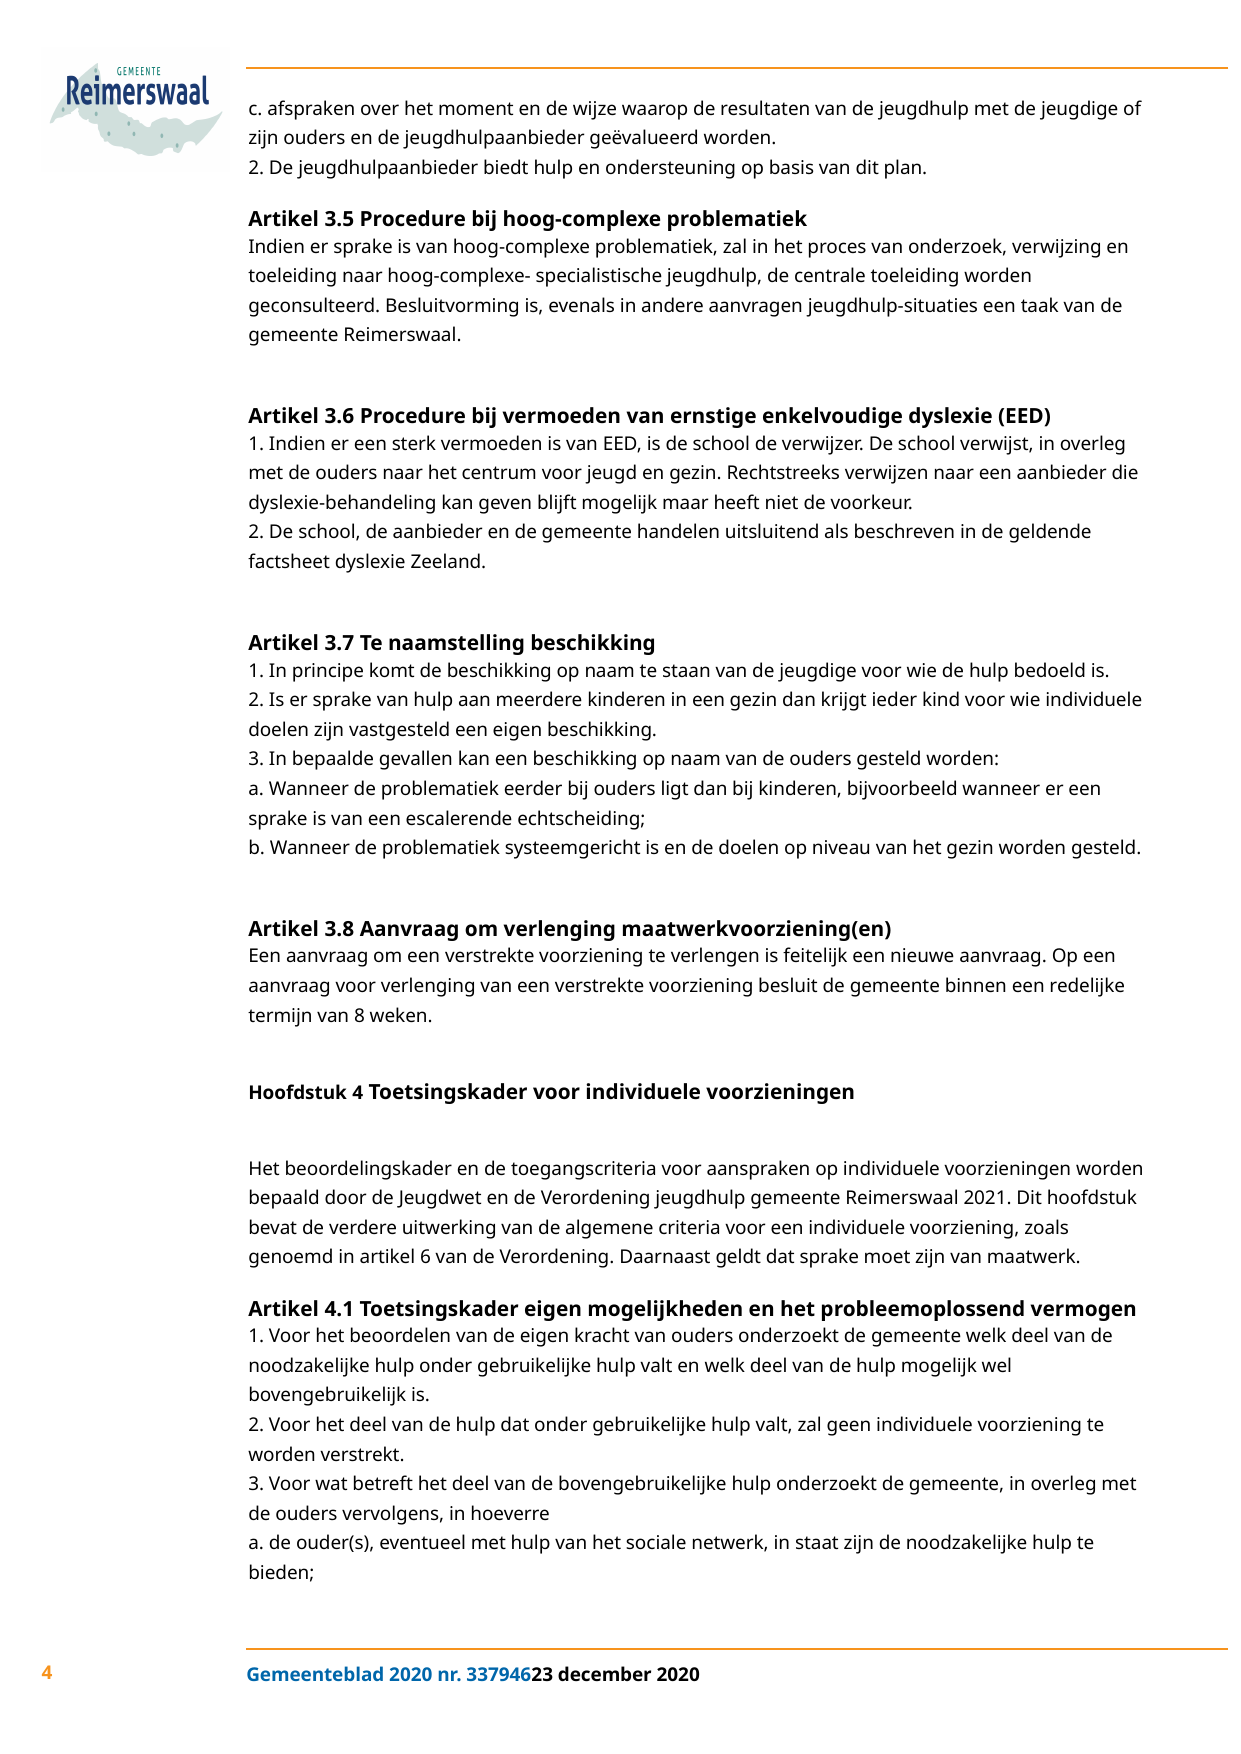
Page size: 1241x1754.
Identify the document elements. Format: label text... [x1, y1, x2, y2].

text Hoofdstuk 4 Toetsingskader voor individuele voorzieningen [248, 1077, 1152, 1106]
text Artikel 3.6 Procedure bij vermoeden van ernstige enkelvoudige dyslexie (EED) [248, 402, 1152, 430]
text 1. In principe komt de beschikking op naam te staan van de jeugdige voor wie de hulp bedoeld is. [248, 657, 1152, 682]
text a. de ouder(s), eventueel met hulp van het sociale netwerk, in staat zijn de noodzakelijke hulp te bieden; [248, 1529, 1152, 1585]
text 3. Voor wat betreft het deel van de bovengebruikelijke hulp onderzoekt de gemeente, in overleg met de ouders vervolgens, in hoeverre [248, 1470, 1152, 1526]
text a. Wanneer de problematiek eerder bij ouders ligt dan bij kinderen, bijvoorbeeld wanneer er een sprake is van een escalerende echtscheiding; [248, 775, 1152, 830]
text Indien er sprake is van hoog-complexe problematiek, zal in het proces van onderzoek, verwijzing en toeleiding naar hoog-complexe- specialistische jeugdhulp, de centrale toeleiding worden geconsulteerd. Besluitvorming is, evenals in andere aanvragen jeugdhulp-situaties een taak van de gemeente Reimerswaal. [248, 233, 1152, 347]
text 3. In bepaalde gevallen kan een beschikking op naam van de ouders gesteld worden: [248, 746, 1152, 771]
text Een aanvraag om een verstrekte voorziening te verlengen is feitelijk een nieuwe aanvraag. Op een aanvraag voor verlenging van een verstrekte voorziening besluit de gemeente binnen een redelijke termijn van 8 weken. [248, 943, 1152, 1028]
text 1. Voor het beoordelen van de eigen kracht van ouders onderzoekt de gemeente welk deel van de noodzakelijke hulp onder gebruikelijke hulp valt en welk deel van de hulp mogelijk wel bovengebruikelijk is. [248, 1322, 1152, 1407]
text Artikel 3.5 Procedure bij hoog-complexe problematiek [248, 204, 1152, 233]
text Artikel 3.8 Aanvraag om verlenging maatwerkvoorziening(en) [248, 914, 1152, 943]
text b. Wanneer de problematiek systeemgericht is en de doelen op niveau van het gezin worden gesteld. [248, 834, 1152, 860]
text c. afspraken over het moment en de wijze waarop de resultaten van de jeugdhulp met de jeugdige of zijn ouders en de jeugdhulpaanbieder geëvalueerd worden. [248, 95, 1152, 150]
picture [41, 47, 231, 172]
text 1. Indien er een sterk vermoeden is van EED, is de school de verwijzer. De school verwijst, in overleg met de ouders naar het centrum voor jeugd en gezin. Rechtstreeks verwijzen naar een aanbieder die dyslexie-behandeling kan geven blijft mogelijk maar heeft niet de voorkeur. [248, 430, 1152, 515]
text Artikel 3.7 Te naamstelling beschikking [248, 628, 1152, 657]
text 2. De school, de aanbieder en de gemeente handelen uitsluitend als beschreven in de geldende factsheet dyslexie Zeeland. [248, 519, 1152, 574]
text Het beoordelingskader en de toegangscriteria voor aanspraken op individuele voorzieningen worden bepaald door de Jeugdwet en de Verordening jeugdhulp gemeente Reimerswaal 2021. Dit hoofdstuk bevat de verdere uitwerking van de algemene criteria voor een individuele voorziening, zoals genoemd in artikel 6 van de Verordening. Daarnaast geldt dat sprake moet zijn van maatwerk. [248, 1155, 1152, 1269]
text 2. Is er sprake van hulp aan meerdere kinderen in een gezin dan krijgt ieder kind voor wie individuele doelen zijn vastgesteld een eigen beschikking. [248, 686, 1152, 742]
text 2. De jeugdhulpaanbieder biedt hulp en ondersteuning op basis van dit plan. [248, 154, 1152, 180]
text 2. Voor het deel van de hulp dat onder gebruikelijke hulp valt, zal geen individuele voorziening te worden verstrekt. [248, 1411, 1152, 1466]
text Artikel 4.1 Toetsingskader eigen mogelijkheden en het probleemoplossend vermogen [248, 1294, 1152, 1322]
